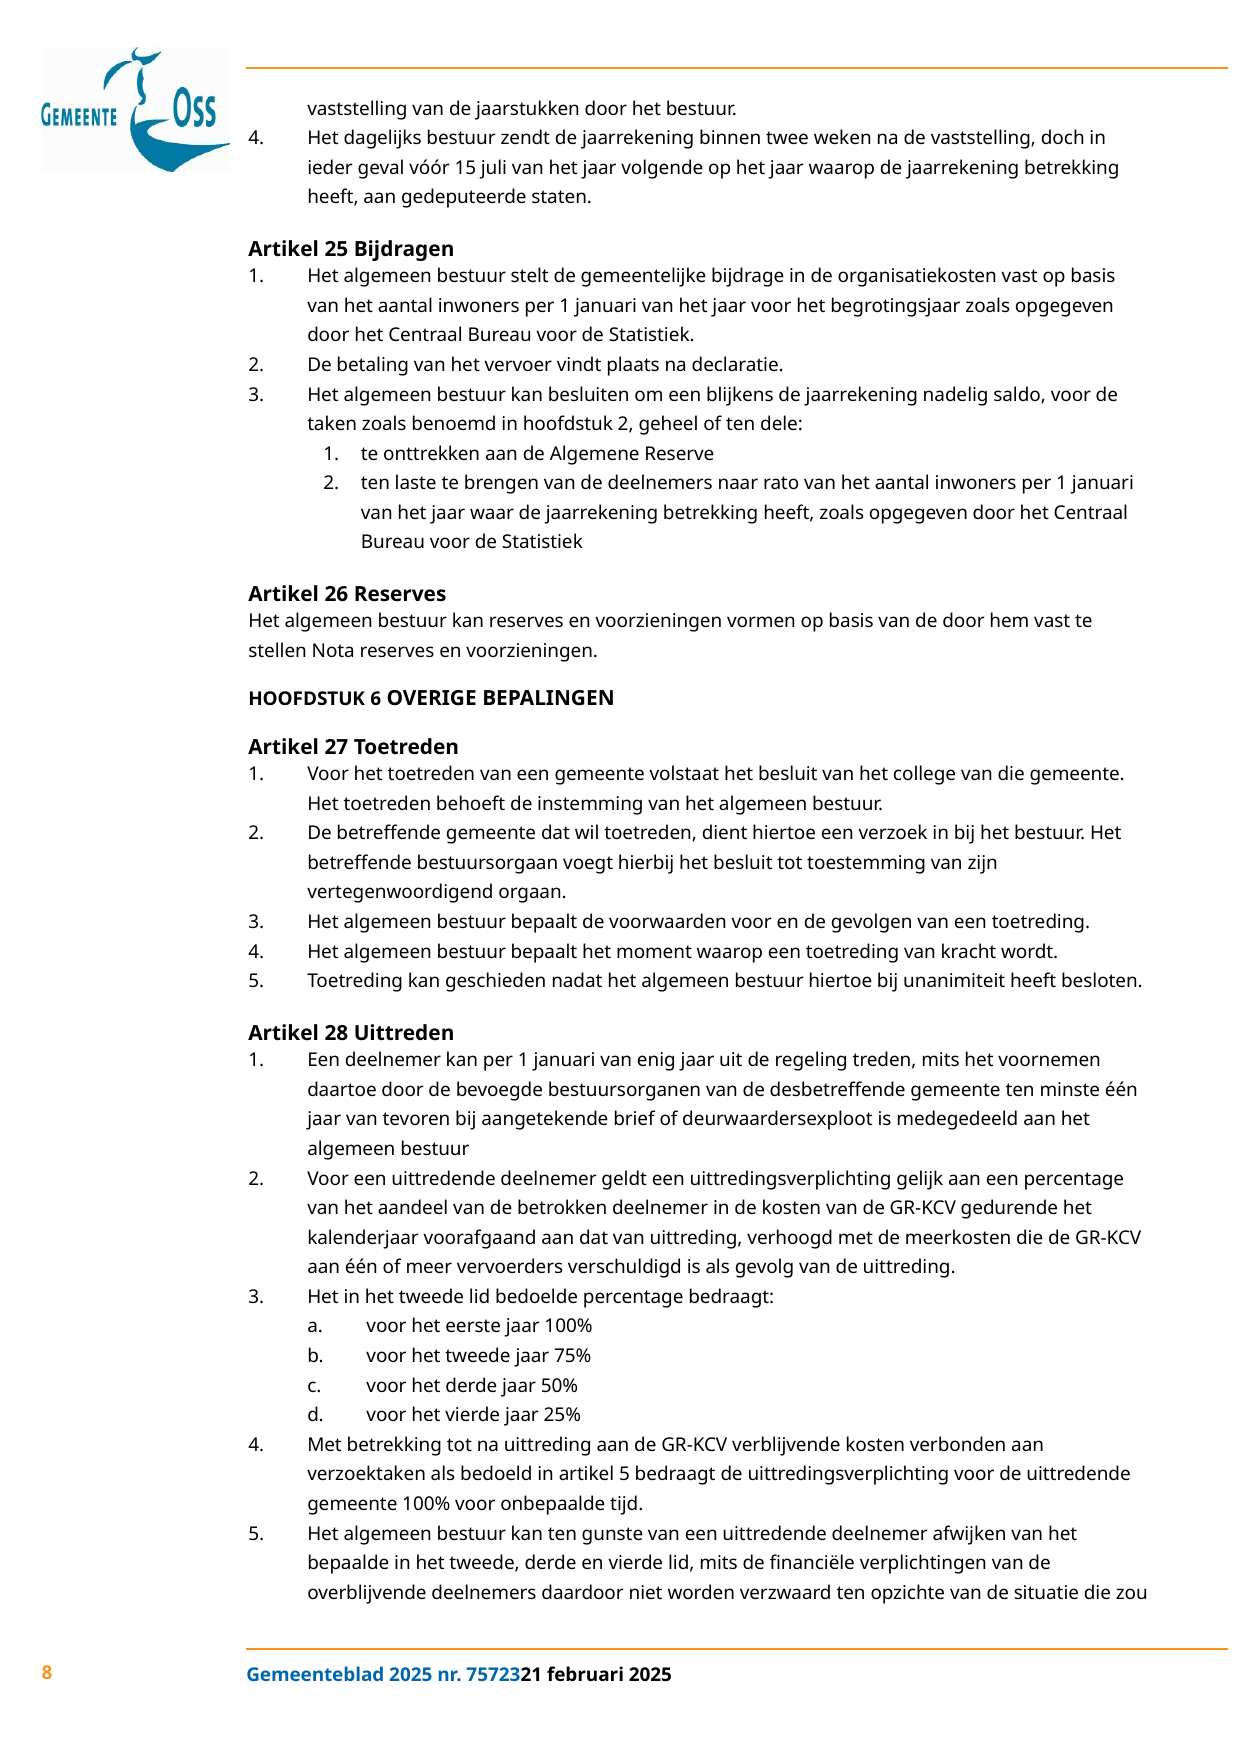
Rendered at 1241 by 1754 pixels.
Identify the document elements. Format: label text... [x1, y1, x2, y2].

list Het algemeen bestuur kan ten gunste van een uittredende deelnemer afwijken van het bepaalde in het tweede, derde en vierde lid, mits de financiële verplichtingen van de overblijvende deelnemers daardoor niet worden verzwaard ten opzichte van de situatie die zou [248, 1520, 1152, 1604]
list Het algemeen bestuur kan besluiten om een blijkens de jaarrekening nadelig saldo, voor de taken zoals benoemd in hoofdstuk 2, geheel of ten dele: [248, 381, 1152, 436]
text Artikel 28 Uittreden [248, 1018, 1152, 1046]
text Artikel 27 Toetreden [248, 732, 1152, 760]
list voor het tweede jaar 75% [307, 1342, 1152, 1368]
list voor het derde jaar 50% [307, 1372, 1152, 1397]
list Het in het tweede lid bedoelde percentage bedraagt: [248, 1283, 1152, 1309]
list De betreffende gemeente dat wil toetreden, dient hiertoe een verzoek in bij het bestuur. Het betreffende bestuursorgaan voegt hierbij het besluit tot toestemming van zijn vertegenwoordigend orgaan. [248, 819, 1152, 904]
list Voor het toetreden van een gemeente volstaat het besluit van het college van die gemeente. Het toetreden behoeft de instemming van het algemeen bestuur. [248, 760, 1152, 816]
list Het algemeen bestuur stelt de gemeentelijke bijdrage in de organisatiekosten vast op basis van het aantal inwoners per 1 januari van het jaar voor het begrotingsjaar zoals opgegeven door het Centraal Bureau voor de Statistiek. [248, 262, 1152, 347]
text HOOFDSTUK 6 OVERIGE BEPALINGEN [248, 683, 1152, 711]
list Met betrekking tot na uittreding aan de GR-KCV verblijvende kosten verbonden aan verzoektaken als bedoeld in artikel 5 bedraagt de uittredingsverplichting voor de uittredende gemeente 100% voor onbepaalde tijd. [248, 1431, 1152, 1516]
list Een deelnemer kan per 1 januari van enig jaar uit de regeling treden, mits het voornemen daartoe door de bevoegde bestuursorganen van de desbetreffende gemeente ten minste één jaar van tevoren bij aangetekende brief of deurwaardersexploot is medegedeeld aan het algemeen bestuur [248, 1046, 1152, 1161]
text Artikel 25 Bijdragen [248, 234, 1152, 262]
list De betaling van het vervoer vindt plaats na declaratie. [248, 351, 1152, 377]
list Voor een uittredende deelnemer geldt een uittredingsverplichting gelijk aan een percentage van het aandeel van de betrokken deelnemer in de kosten van de GR-KCV gedurende het kalenderjaar voorafgaand aan dat van uittreding, verhoogd met de meerkosten die de GR-KCV aan één of meer vervoerders verschuldigd is als gevolg van de uittreding. [248, 1165, 1152, 1279]
text Het algemeen bestuur kan reserves en voorzieningen vormen op basis van de door hem vast te stellen Nota reserves en voorzieningen. [248, 607, 1152, 663]
list te onttrekken aan de Algemene Reserve [323, 440, 1152, 466]
list Het algemeen bestuur bepaalt het moment waarop een toetreding van kracht wordt. [248, 938, 1152, 964]
list Het algemeen bestuur bepaalt de voorwaarden voor en de gevolgen van een toetreding. [248, 908, 1152, 934]
list vaststelling van de jaarstukken door het bestuur. [248, 95, 1152, 121]
picture [41, 47, 231, 172]
list Toetreding kan geschieden nadat het algemeen bestuur hiertoe bij unanimiteit heeft besloten. [248, 967, 1152, 993]
list Het dagelijks bestuur zendt de jaarrekening binnen twee weken na de vaststelling, doch in ieder geval vóór 15 juli van het jaar volgende op het jaar waarop de jaarrekening betrekking heeft, aan gedeputeerde staten. [248, 124, 1152, 209]
list voor het eerste jaar 100% [307, 1313, 1152, 1338]
list voor het vierde jaar 25% [307, 1401, 1152, 1427]
list ten laste te brengen van de deelnemers naar rato van het aantal inwoners per 1 januari van het jaar waar de jaarrekening betrekking heeft, zoals opgegeven door het Centraal Bureau voor de Statistiek [323, 469, 1152, 554]
text Artikel 26 Reserves [248, 579, 1152, 607]
